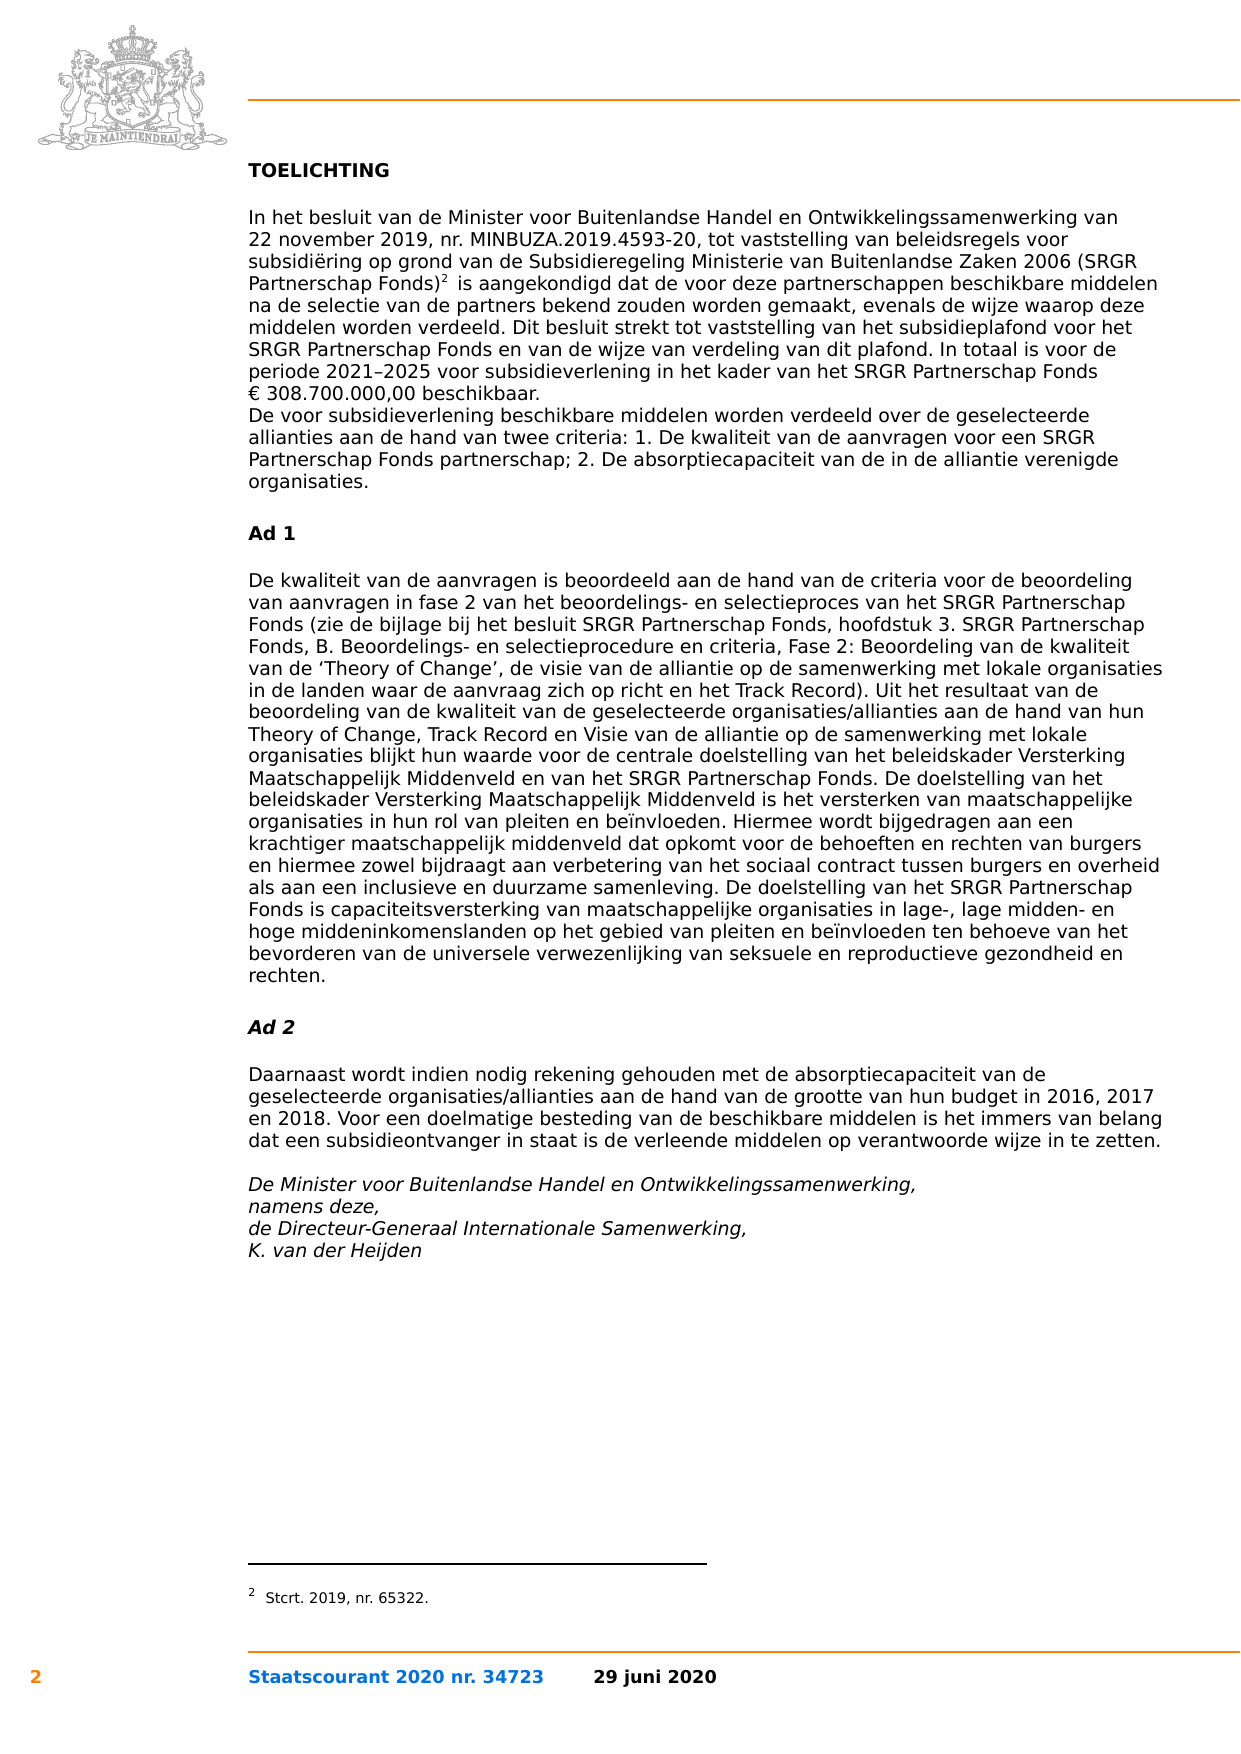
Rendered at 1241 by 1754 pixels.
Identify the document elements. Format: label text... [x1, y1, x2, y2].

subtitle TOELICHTING [248, 160, 1163, 182]
text In het besluit van de Minister voor Buitenlandse Handel en Ontwikkelingssamenwerking van 22 november 2019, nr. MINBUZA.2019.4593-20, tot vaststelling van beleidsregels voor subsidiëring op grond van de Subsidieregeling Ministerie van Buitenlandse Zaken 2006 (SRGR Partnerschap Fonds) is aangekondigd dat de voor deze partnerschappen beschikbare middelen na de selectie van de partners bekend zouden worden gemaakt, evenals de wijze waarop deze middelen worden verdeeld. Dit besluit strekt tot vaststelling van het subsidieplafond voor het SRGR Partnerschap Fonds en van de wijze van verdeling van dit plafond. In totaal is voor de periode 2021–2025 voor subsidieverlening in het kader van het SRGR Partnerschap Fonds € 308.700.000,00 beschikbaar. [248, 207, 1163, 405]
subtitle Ad 1 [248, 523, 1163, 544]
text De kwaliteit van de aanvragen is beoordeeld aan de hand van de criteria voor de beoordeling van aanvragen in fase 2 van het beoordelings- en selectieproces van het SRGR Partnerschap Fonds (zie de bijlage bij het besluit SRGR Partnerschap Fonds, hoofdstuk 3. SRGR Partnerschap Fonds, B. Beoordelings- en selectieprocedure en criteria, Fase 2: Beoordeling van de kwaliteit van de ‘Theory of Change’, de visie van de alliantie op de samenwerking met lokale organisaties in de landen waar de aanvraag zich op richt en het Track Record). Uit het resultaat van de beoordeling van de kwaliteit van de geselecteerde organisaties/allianties aan de hand van hun Theory of Change, Track Record en Visie van de alliantie op de samenwerking met lokale organisaties blijkt hun waarde voor de centrale doelstelling van het beleidskader Versterking Maatschappelijk Middenveld en van het SRGR Partnerschap Fonds. De doelstelling van het beleidskader Versterking Maatschappelijk Middenveld is het versterken van maatschappelijke organisaties in hun rol van pleiten en beïnvloeden. Hiermee wordt bijgedragen aan een krachtiger maatschappelijk middenveld dat opkomt voor de behoeften en rechten van burgers en hiermee zowel bijdraagt aan verbetering van het sociaal contract tussen burgers en overheid als aan een inclusieve en duurzame samenleving. De doelstelling van het SRGR Partnerschap Fonds is capaciteitsversterking van maatschappelijke organisaties in lage-, lage midden- en hoge middeninkomenslanden op het gebied van pleiten en beïnvloeden ten behoeve van het bevorderen van de universele verwezenlijking van seksuele en reproductieve gezondheid en rechten. [248, 569, 1163, 987]
text De Minister voor Buitenlandse Handel en Ontwikkelingssamenwerking, namens deze, de Directeur-Generaal Internationale Samenwerking, K. van der Heijden [248, 1174, 1163, 1262]
text Stcrt. 2019, nr. 65322. [248, 1586, 1163, 1608]
picture [38, 25, 227, 150]
text De voor subsidieverlening beschikbare middelen worden verdeeld over de geselecteerde allianties aan de hand van twee criteria: 1. De kwaliteit van de aanvragen voor een SRGR Partnerschap Fonds partnerschap; 2. De absorptiecapaciteit van de in de alliantie verenigde organisaties. [248, 405, 1163, 493]
subtitle Ad 2 [248, 1017, 1163, 1039]
text Daarnaast wordt indien nodig rekening gehouden met de absorptiecapaciteit van de geselecteerde organisaties/allianties aan de hand van de grootte van hun budget in 2016, 2017 en 2018. Voor een doelmatige besteding van de beschikbare middelen is het immers van belang dat een subsidieontvanger in staat is de verleende middelen op verantwoorde wijze in te zetten. [248, 1064, 1163, 1152]
